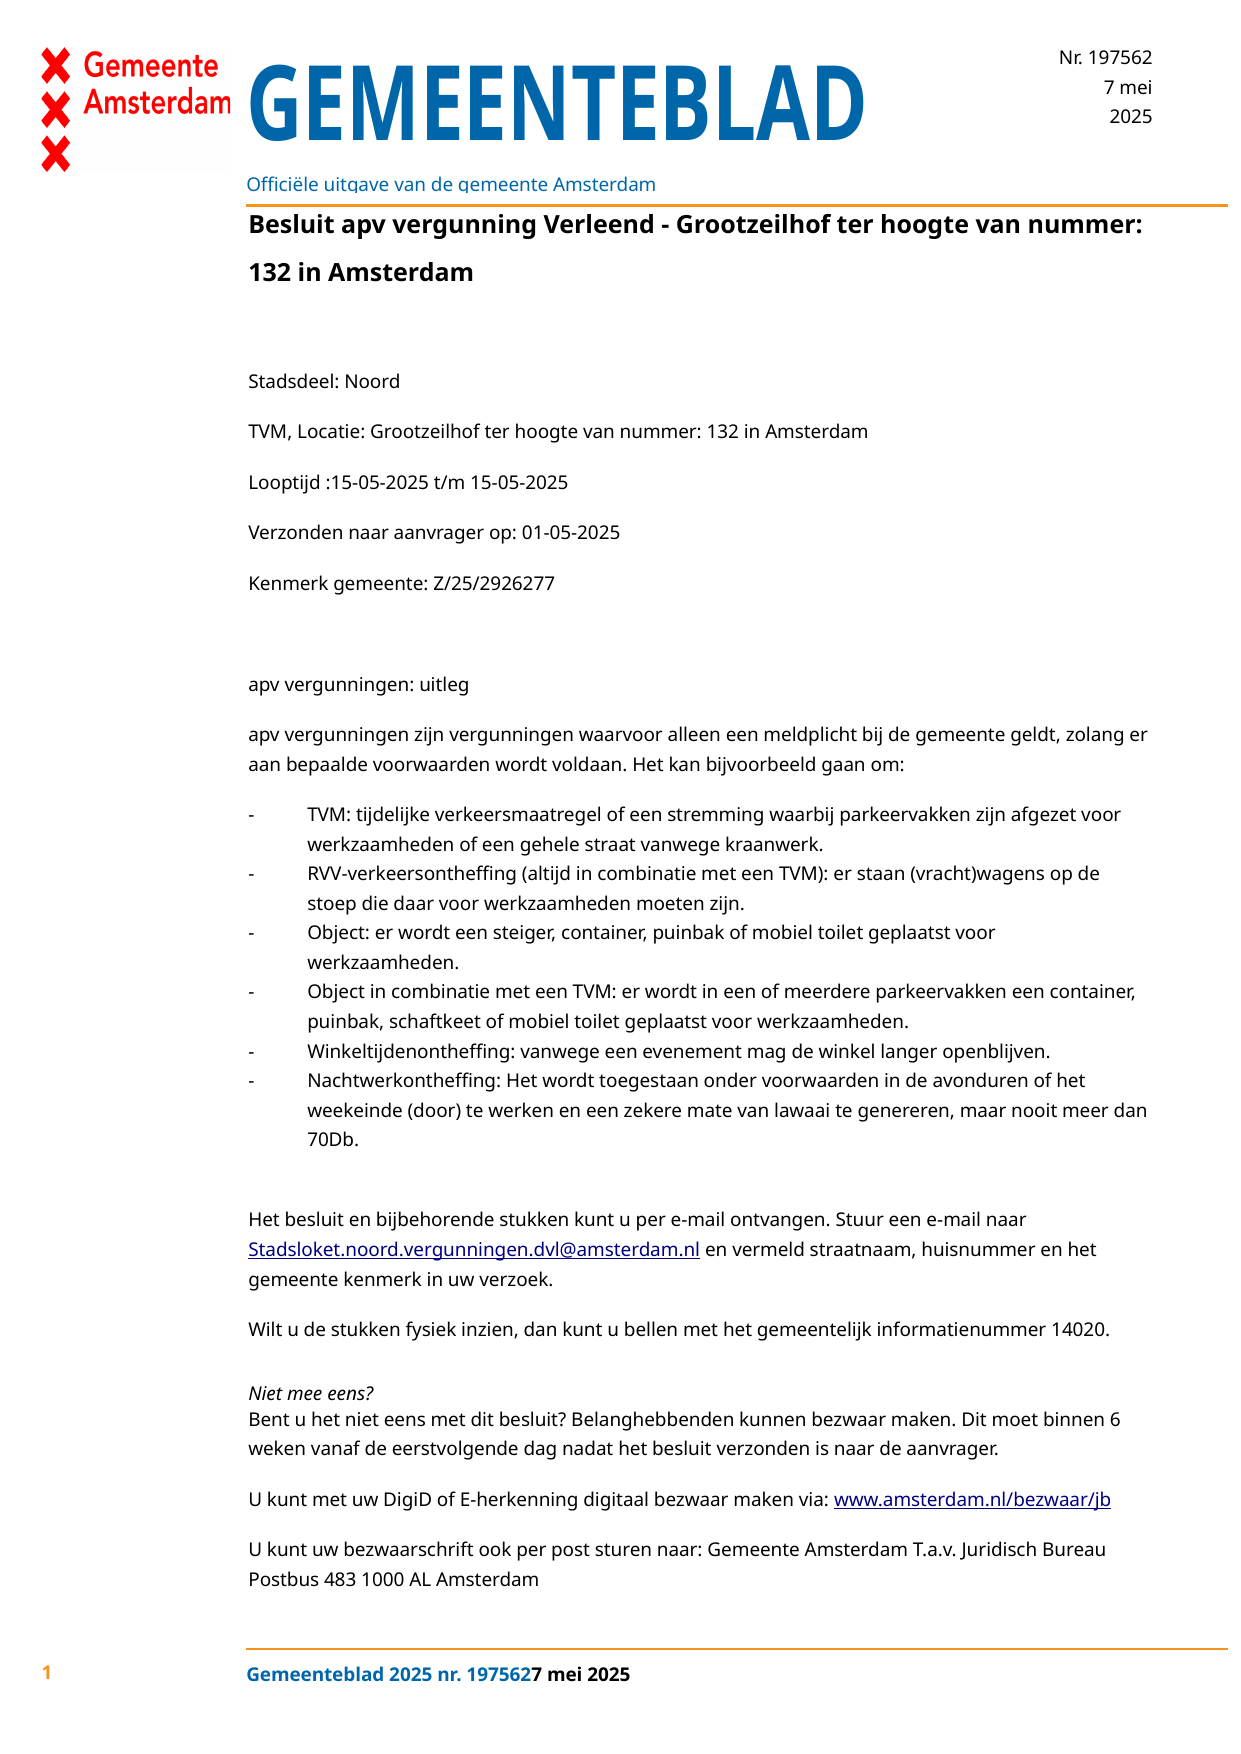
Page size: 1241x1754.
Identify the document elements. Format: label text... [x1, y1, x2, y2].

text Besluit apv vergunning Verleend - Grootzeilhof ter hoogte van nummer: 132 in Amsterdam [248, 207, 1152, 288]
list TVM: tijdelijke verkeersmaatregel of een stremming waarbij parkeervakken zijn afgezet voor werkzaamheden of een gehele straat vanwege kraanwerk. [248, 801, 1152, 857]
text Kenmerk gemeente: Z/25/2926277 [248, 570, 1152, 596]
text TVM, Locatie: Grootzeilhof ter hoogte van nummer: 132 in Amsterdam [248, 419, 1152, 444]
list Nachtwerkontheffing: Het wordt toegestaan onder voorwaarden in de avonduren of het weekeinde (door) te werken en een zekere mate van lawaai te genereren, maar nooit meer dan 70Db. [248, 1067, 1152, 1152]
text Bent u het niet eens met dit besluit? Belanghebbenden kunnen bezwaar maken. Dit moet binnen 6 weken vanaf de eerstvolgende dag nadat het besluit verzonden is naar de aanvrager. [248, 1406, 1152, 1461]
text apv vergunningen: uitleg [248, 671, 1152, 697]
list Winkeltijdenontheffing: vanwege een evenement mag de winkel langer openblijven. [248, 1038, 1152, 1064]
text U kunt uw bezwaarschrift ook per post sturen naar: Gemeente Amsterdam T.a.v. Juridisch Bureau Postbus 483 1000 AL Amsterdam [248, 1536, 1152, 1592]
text Looptijd :15-05-2025 t/m 15-05-2025 [248, 469, 1152, 495]
text Stadsdeel: Noord [248, 368, 1152, 394]
list Object: er wordt een steiger, container, puinbak of mobiel toilet geplaatst voor werkzaamheden. [248, 919, 1152, 975]
text U kunt met uw DigiD of E-herkenning digitaal bezwaar maken via: www.amsterdam.nl/bezwaar/jb [248, 1486, 1152, 1512]
text Verzonden naar aanvrager op: 01-05-2025 [248, 519, 1152, 545]
text Het besluit en bijbehorende stukken kunt u per e-mail ontvangen. Stuur een e-mail naar Stadsloket.noord.vergunningen.dvl@amsterdam.nl en vermeld straatnaam, huisnummer en het gemeente kenmerk in uw verzoek. [248, 1207, 1152, 1292]
text Wilt u de stukken fysiek inzien, dan kunt u bellen met het gemeentelijk informatienummer 14020. [248, 1316, 1152, 1342]
picture [41, 47, 231, 172]
text apv vergunningen zijn vergunningen waarvoor alleen een meldplicht bij de gemeente geldt, zolang er aan bepaalde voorwaarden wordt voldaan. Het kan bijvoorbeeld gaan om: [248, 721, 1152, 777]
list RVV-verkeersontheffing (altijd in combinatie met een TVM): er staan (vracht)wagens op de stoep die daar voor werkzaamheden moeten zijn. [248, 860, 1152, 916]
text Niet mee eens? [248, 1380, 1152, 1406]
list Object in combinatie met een TVM: er wordt in een of meerdere parkeervakken een container, puinbak, schaftkeet of mobiel toilet geplaatst voor werkzaamheden. [248, 979, 1152, 1034]
